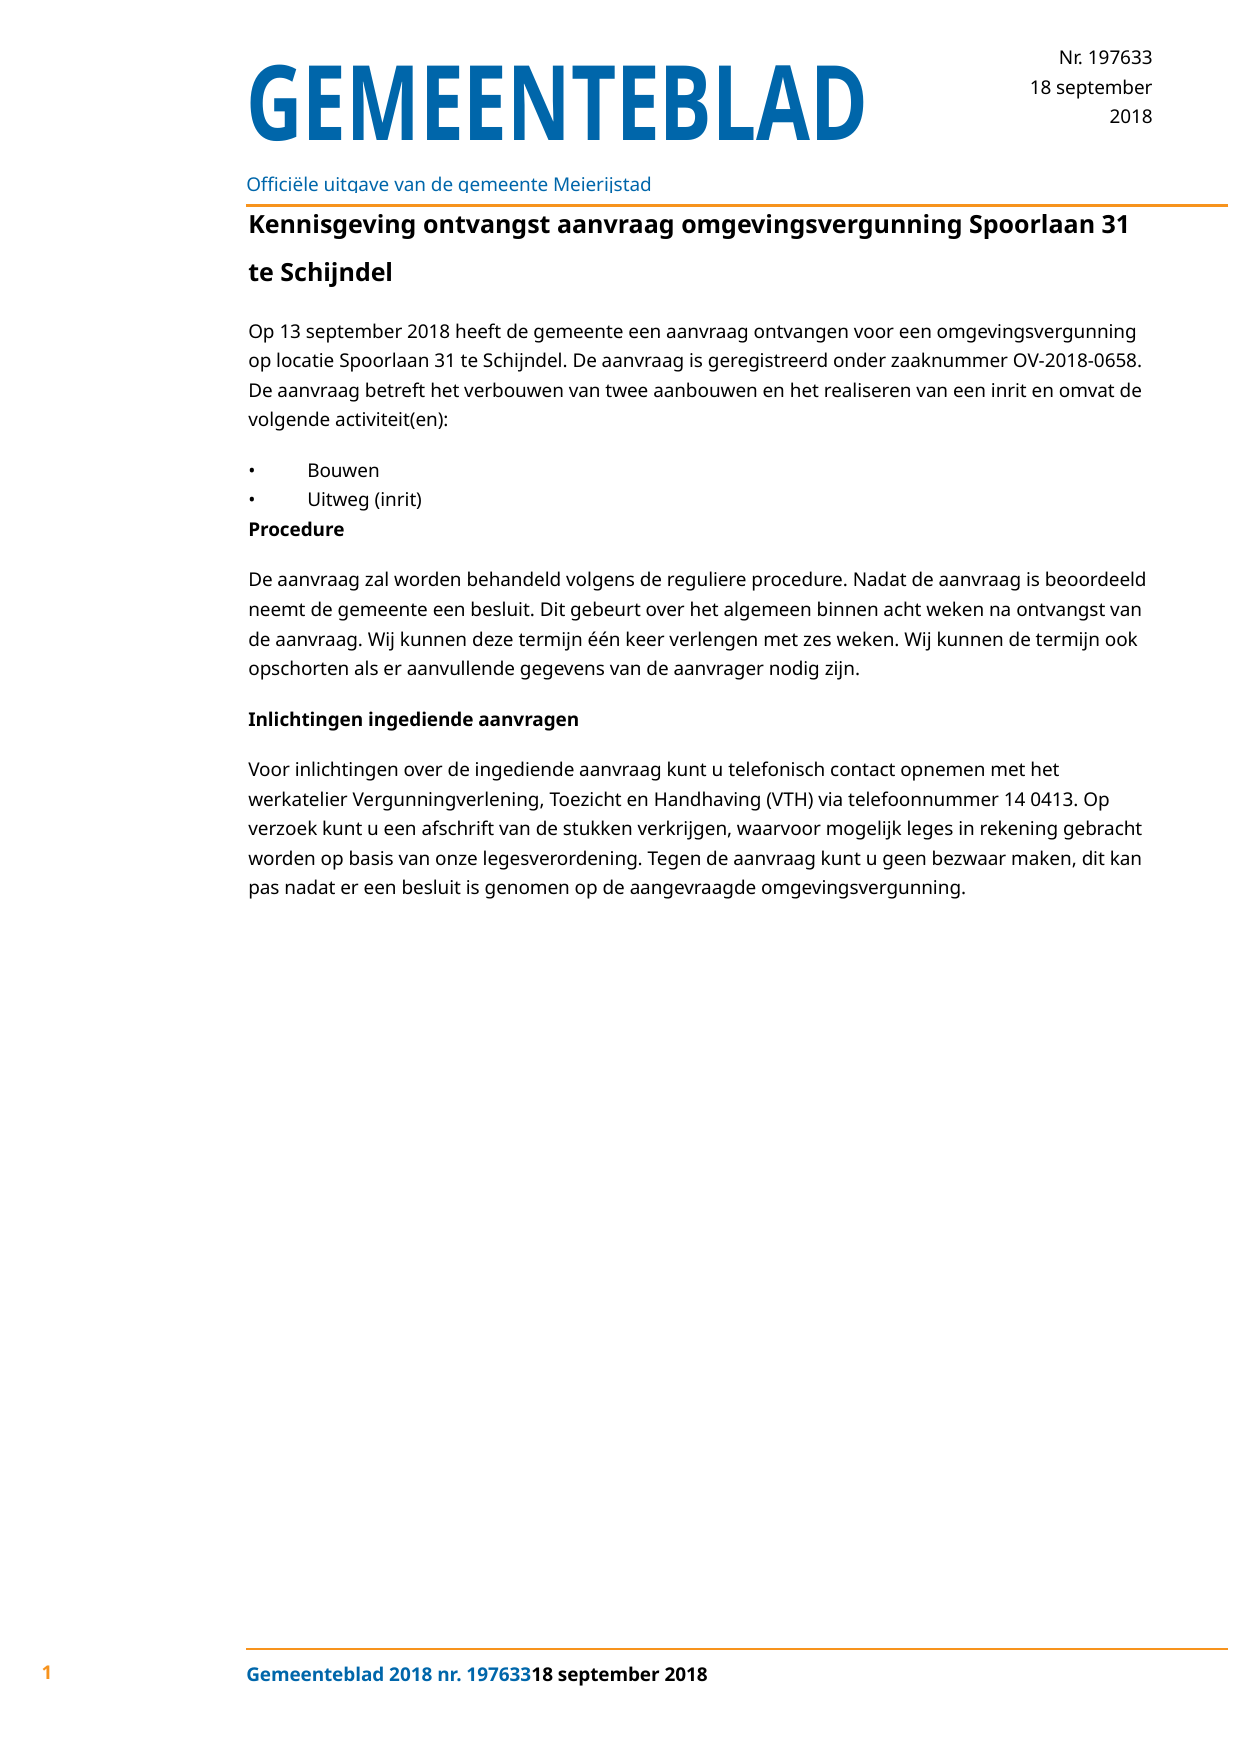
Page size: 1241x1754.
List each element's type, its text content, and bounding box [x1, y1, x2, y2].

picture [41, 47, 231, 172]
text Inlichtingen ingediende aanvragen [248, 706, 1152, 732]
text Op 13 september 2018 heeft de gemeente een aanvraag ontvangen voor een omgevingsvergunning op locatie Spoorlaan 31 te Schijndel. De aanvraag is geregistreerd onder zaaknummer OV-2018-0658. De aanvraag betreft het verbouwen van twee aanbouwen en het realiseren van een inrit en omvat de volgende activiteit(en): [248, 318, 1152, 432]
text Procedure [248, 516, 1152, 542]
list Uitweg (inrit) [248, 487, 1152, 512]
text Voor inlichtingen over de ingediende aanvraag kunt u telefonisch contact opnemen met het werkatelier Vergunningverlening, Toezicht en Handhaving (VTH) via telefoonnummer 14 0413. Op verzoek kunt u een afschrift van de stukken verkrijgen, waarvoor mogelijk leges in rekening gebracht worden op basis van onze legesverordening. Tegen de aanvraag kunt u geen bezwaar maken, dit kan pas nadat er een besluit is genomen op de aangevraagde omgevingsvergunning. [248, 756, 1152, 900]
text Kennisgeving ontvangst aanvraag omgevingsvergunning Spoorlaan 31 te Schijndel [248, 207, 1152, 288]
text De aanvraag zal worden behandeld volgens de reguliere procedure. Nadat de aanvraag is beoordeeld neemt de gemeente een besluit. Dit gebeurt over het algemeen binnen acht weken na ontvangst van de aanvraag. Wij kunnen deze termijn één keer verlengen met zes weken. Wij kunnen de termijn ook opschorten als er aanvullende gegevens van de aanvrager nodig zijn. [248, 567, 1152, 681]
list Bouwen [248, 457, 1152, 483]
